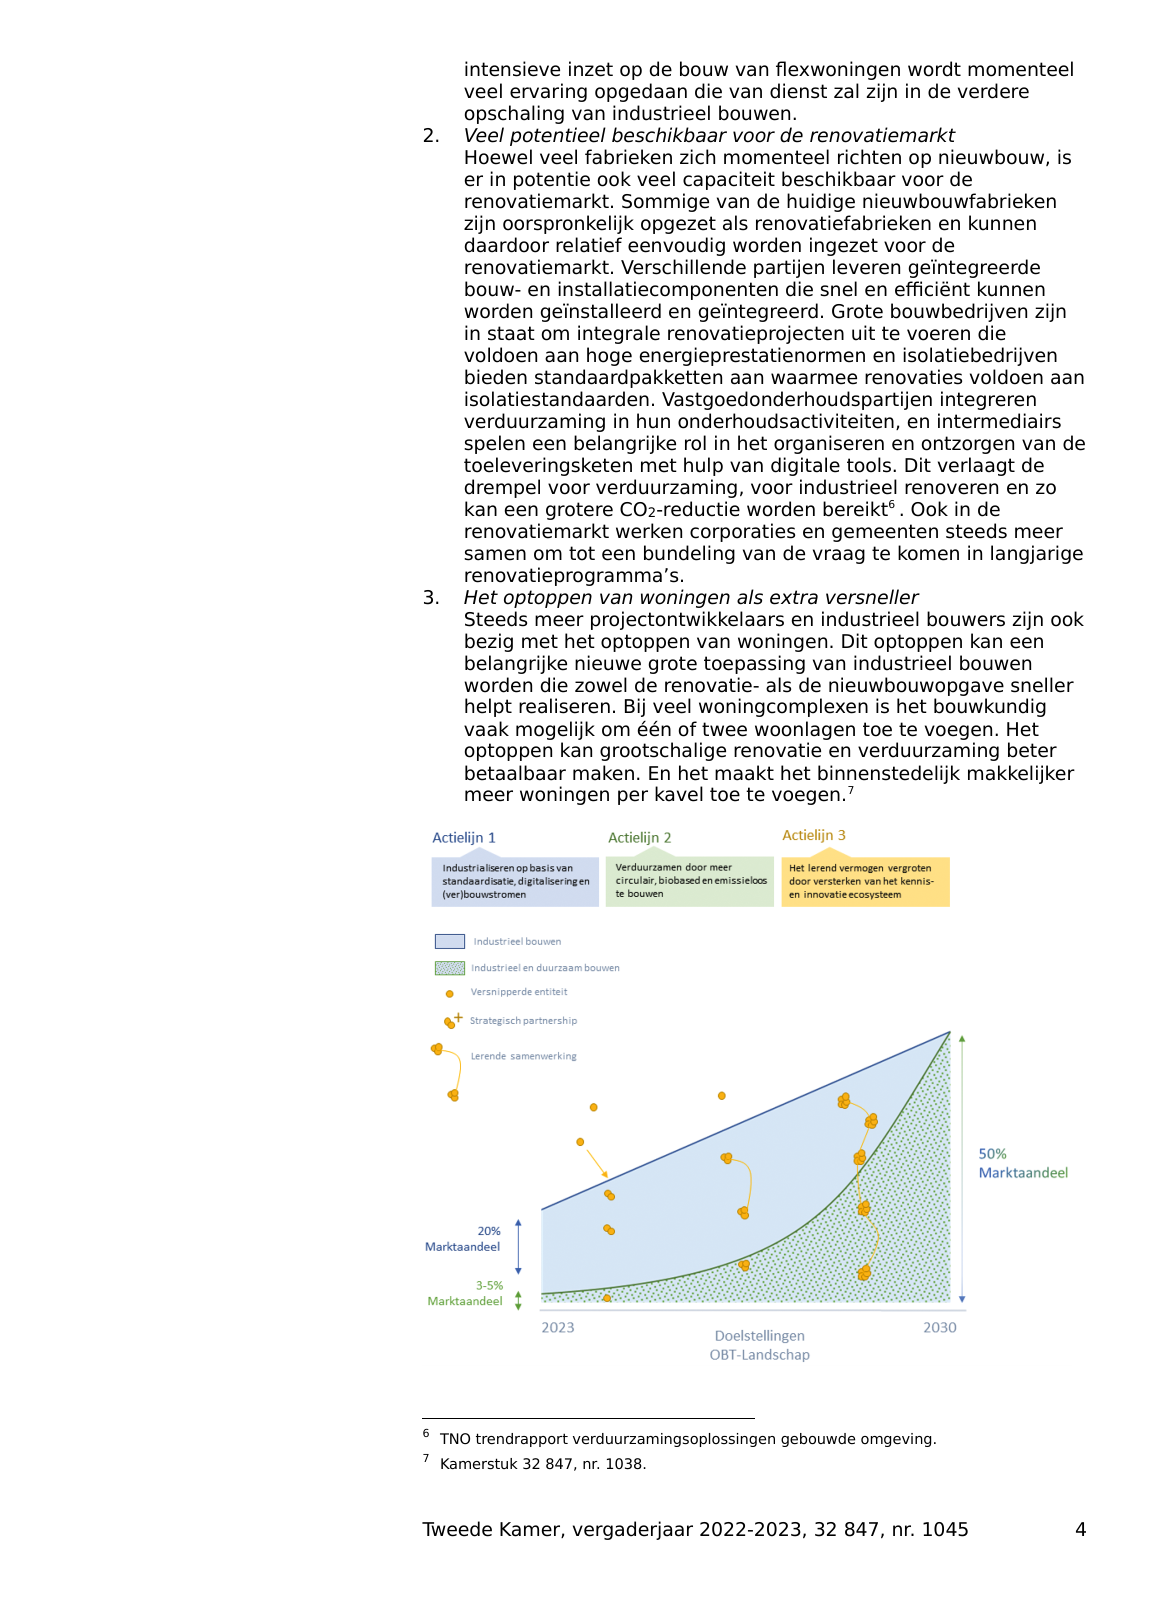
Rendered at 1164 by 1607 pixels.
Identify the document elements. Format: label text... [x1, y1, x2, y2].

picture [422, 828, 1072, 1366]
text Steeds meer projectontwikkelaars en industrieel bouwers zijn ook bezig met het optoppen van woningen. Dit optoppen kan een belangrijke nieuwe grote toepassing van industrieel bouwen worden die zowel de renovatie- als de nieuwbouwopgave sneller helpt realiseren. Bij veel woningcomplexen is het bouwkundig vaak mogelijk om één of twee woonlagen toe te voegen. Het optoppen kan grootschalige renovatie en verduurzaming beter betaalbaar maken. En het maakt het binnenstedelijk makkelijker meer woningen per kavel toe te voegen. [464, 608, 1087, 806]
text intensieve inzet op de bouw van flexwoningen wordt momenteel veel ervaring opgedaan die van dienst zal zijn in de verdere opschaling van industrieel bouwen. [464, 59, 1087, 125]
text 3. Het optoppen van woningen als extra versneller [422, 587, 1087, 608]
text Hoewel veel fabrieken zich momenteel richten op nieuwbouw, is er in potentie ook veel capaciteit beschikbaar voor de renovatiemarkt. Sommige van de huidige nieuwbouwfabrieken zijn oorspronkelijk opgezet als renovatiefabrieken en kunnen daardoor relatief eenvoudig worden ingezet voor de renovatiemarkt. Verschillende partijen leveren geïntegreerde bouw- en installatiecomponenten die snel en efficiënt kunnen worden geïnstalleerd en geïntegreerd. Grote bouwbedrijven zijn in staat om integrale renovatieprojecten uit te voeren die voldoen aan hoge energieprestatienormen en isolatiebedrijven bieden standaardpakketten aan waarmee renovaties voldoen aan isolatiestandaarden. Vastgoedonderhoudspartijen integreren verduurzaming in hun onderhoudsactiviteiten, en intermediairs spelen een belangrijke rol in het organiseren en ontzorgen van de toeleveringsketen met hulp van digitale tools. Dit verlaagt de drempel voor verduurzaming, voor industrieel renoveren en zo kan een grotere CO2-reductie worden bereikt. Ook in de renovatiemarkt werken corporaties en gemeenten steeds meer samen om tot een bundeling van de vraag te komen in langjarige renovatieprogramma’s. [464, 147, 1087, 587]
text TNO trendrapport verduurzamingsoplossingen gebouwde omgeving. [422, 1427, 1087, 1449]
text Kamerstuk 32 847, nr. 1038. [422, 1452, 1087, 1474]
text 2. Veel potentieel beschikbaar voor de renovatiemarkt [422, 125, 1087, 147]
